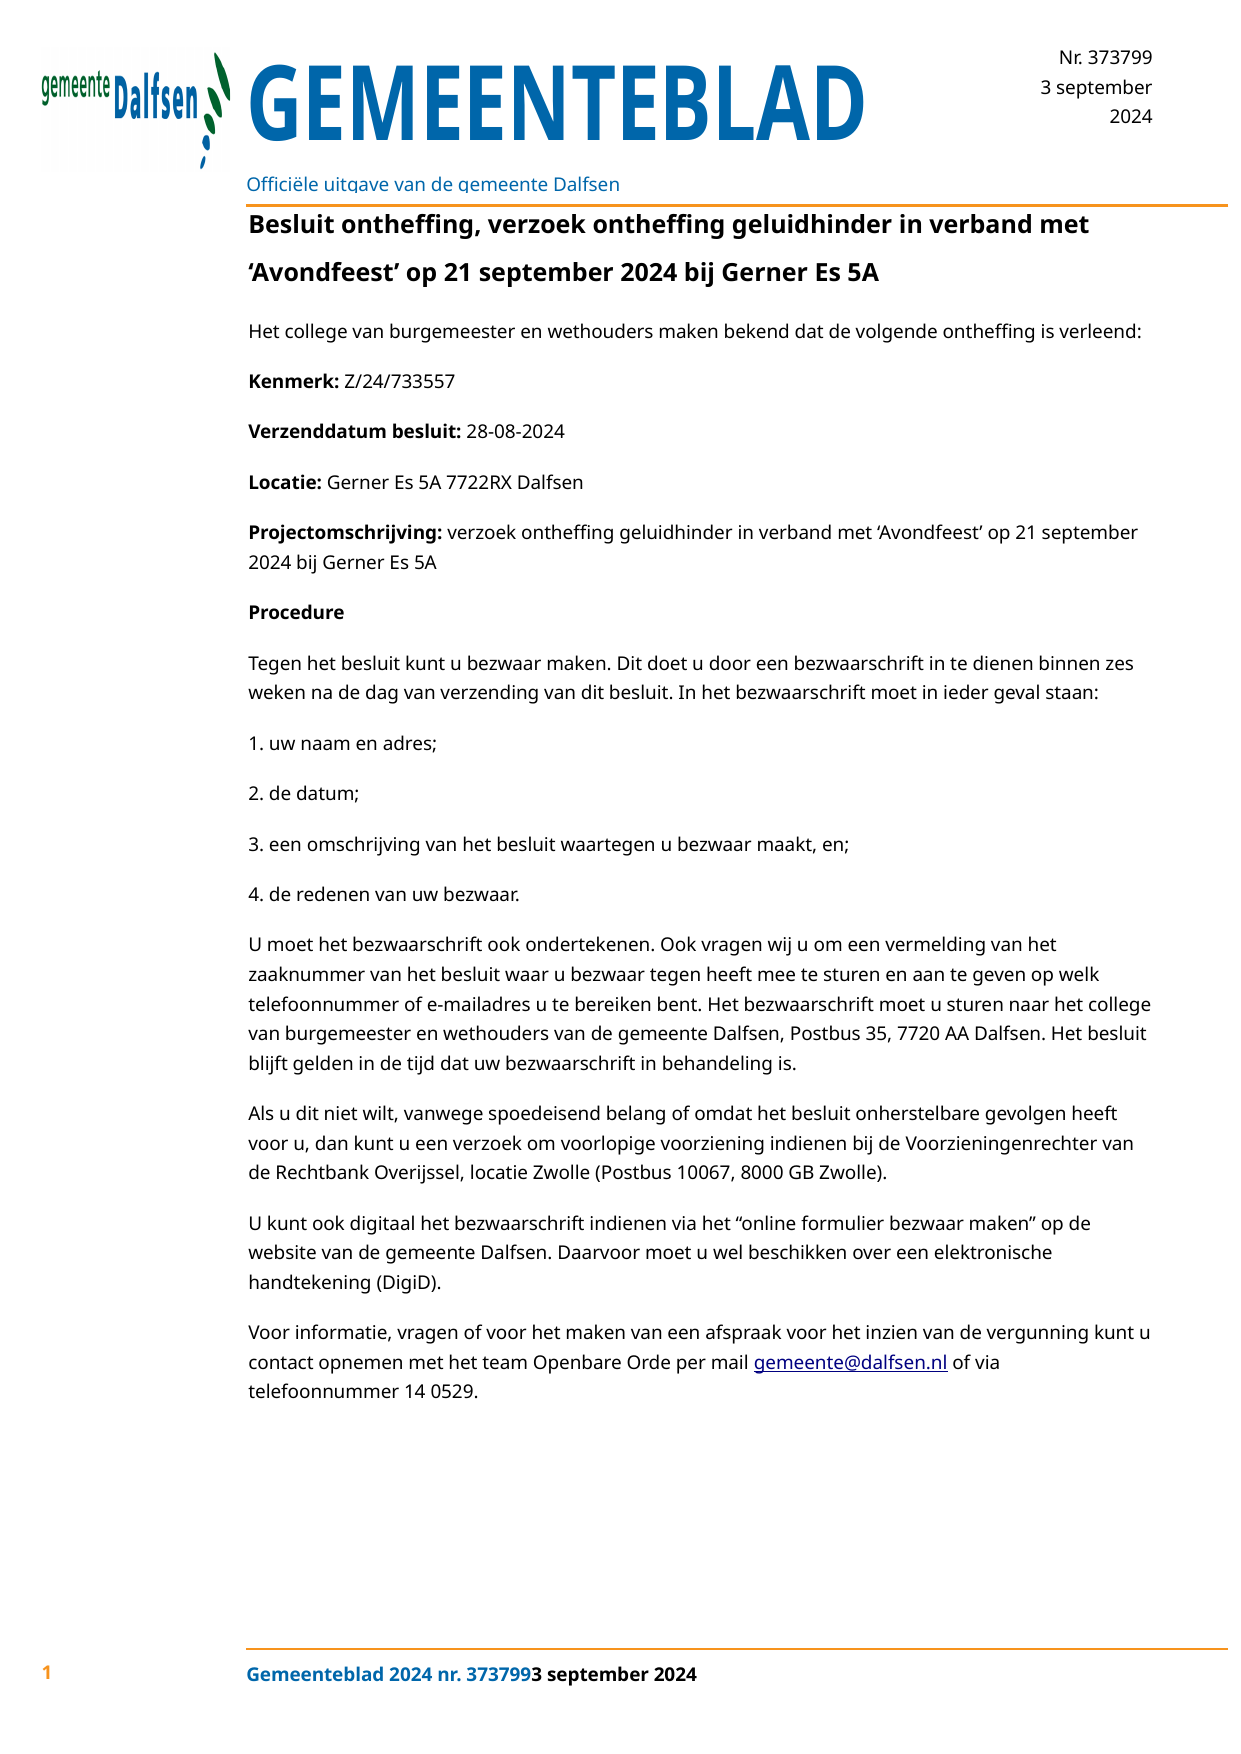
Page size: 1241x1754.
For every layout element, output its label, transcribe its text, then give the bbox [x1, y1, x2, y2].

text Projectomschrijving: verzoek ontheffing geluidhinder in verband met ‘Avondfeest’ op 21 september 2024 bij Gerner Es 5A [248, 519, 1152, 575]
text Procedure [248, 599, 1152, 625]
text U kunt ook digitaal het bezwaarschrift indienen via het “online formulier bezwaar maken” op de website van de gemeente Dalfsen. Daarvoor moet u wel beschikken over een elektronische handtekening (DigiD). [248, 1210, 1152, 1295]
text 2. de datum; [248, 780, 1152, 806]
text Tegen het besluit kunt u bezwaar maken. Dit doet u door een bezwaarschrift in te dienen binnen zes weken na de dag van verzending van dit besluit. In het bezwaarschrift moet in ieder geval staan: [248, 650, 1152, 705]
text 1. uw naam en adres; [248, 730, 1152, 756]
text Als u dit niet wilt, vanwege spoedeisend belang of omdat het besluit onherstelbare gevolgen heeft voor u, dan kunt u een verzoek om voorlopige voorziening indienen bij de Voorzieningenrechter van de Rechtbank Overijssel, locatie Zwolle (Postbus 10067, 8000 GB Zwolle). [248, 1100, 1152, 1185]
text Het college van burgemeester en wethouders maken bekend dat de volgende ontheffing is verleend: [248, 318, 1152, 344]
text Voor informatie, vragen of voor het maken van een afspraak voor het inzien van de vergunning kunt u contact opnemen met het team Openbare Orde per mail gemeente@dalfsen.nl of via telefoonnummer 14 0529. [248, 1319, 1152, 1404]
text Verzenddatum besluit: 28-08-2024 [248, 419, 1152, 444]
text Kenmerk: Z/24/733557 [248, 368, 1152, 394]
text Locatie: Gerner Es 5A 7722RX Dalfsen [248, 469, 1152, 495]
text 3. een omschrijving van het besluit waartegen u bezwaar maakt, en; [248, 831, 1152, 857]
text Besluit ontheffing, verzoek ontheffing geluidhinder in verband met ‘Avondfeest’ op 21 september 2024 bij Gerner Es 5A [248, 207, 1152, 288]
picture [41, 47, 231, 172]
text 4. de redenen van uw bezwaar. [248, 881, 1152, 907]
text U moet het bezwaarschrift ook ondertekenen. Ook vragen wij u om een vermelding van het zaaknummer van het besluit waar u bezwaar tegen heeft mee te sturen en aan te geven op welk telefoonnummer of e-mailadres u te bereiken bent. Het bezwaarschrift moet u sturen naar het college van burgemeester en wethouders van de gemeente Dalfsen, Postbus 35, 7720 AA Dalfsen. Het besluit blijft gelden in de tijd dat uw bezwaarschrift in behandeling is. [248, 932, 1152, 1076]
